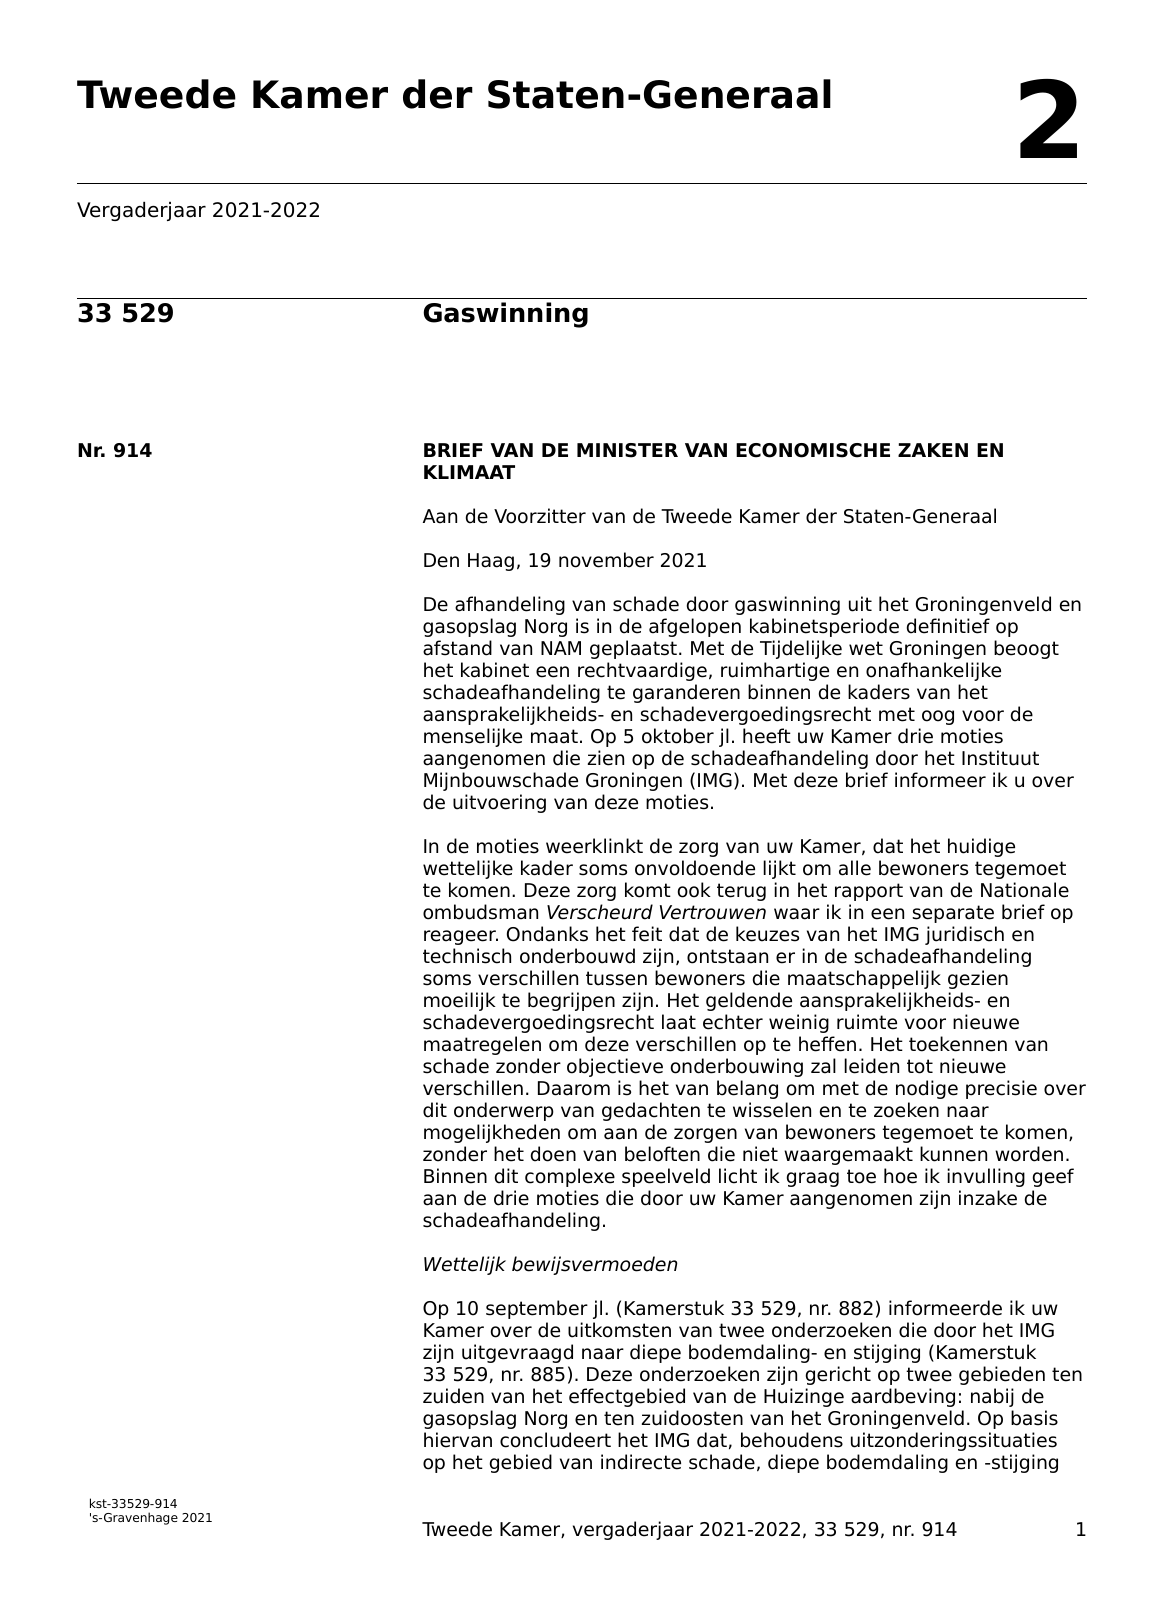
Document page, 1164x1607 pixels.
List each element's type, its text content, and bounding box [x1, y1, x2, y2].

text 's-Gravenhage 2021 [88, 1511, 323, 1525]
text kst-33529-914 [88, 1497, 323, 1511]
text Den Haag, 19 november 2021 [422, 550, 1087, 572]
subtitle Nr. 914 BRIEF VAN DE MINISTER VAN ECONOMISCHE ZAKEN EN KLIMAAT [77, 440, 1087, 484]
table_header Tweede Kamer der Staten-Generaal [77, 59, 886, 183]
subtitle Wettelijk bewijsvermoeden [422, 1254, 1087, 1276]
text In de moties weerklinkt de zorg van uw Kamer, dat het huidige wettelijke kader soms onvoldoende lijkt om alle bewoners tegemoet te komen. Deze zorg komt ook terug in het rapport van de Nationale ombudsman Verscheurd Vertrouwen waar ik in een separate brief op reageer. Ondanks het feit dat de keuzes van het IMG juridisch en technisch onderbouwd zijn, ontstaan er in de schadeafhandeling soms verschillen tussen bewoners die maatschappelijk gezien moeilijk te begrijpen zijn. Het geldende aansprakelijkheids- en schadevergoedingsrecht laat echter weinig ruimte voor nieuwe maatregelen om deze verschillen op te heffen. Het toekennen van schade zonder objectieve onderbouwing zal leiden tot nieuwe verschillen. Daarom is het van belang om met de nodige precisie over dit onderwerp van gedachten te wisselen en te zoeken naar mogelijkheden om aan de zorgen van bewoners tegemoet te komen, zonder het doen van beloften die niet waargemaakt kunnen worden. Binnen dit complexe speelveld licht ik graag toe hoe ik invulling geef aan de drie moties die door uw Kamer aangenomen zijn inzake de schadeafhandeling. [422, 836, 1087, 1232]
table_cell Vergaderjaar 2021-2022 [77, 184, 1087, 298]
text Aan de Voorzitter van de Tweede Kamer der Staten-Generaal [422, 506, 1087, 528]
subtitle 33 529 Gaswinning [77, 299, 1087, 329]
text De afhandeling van schade door gaswinning uit het Groningenveld en gasopslag Norg is in de afgelopen kabinetsperiode definitief op afstand van NAM geplaatst. Met de Tijdelijke wet Groningen beoogt het kabinet een rechtvaardige, ruimhartige en onafhankelijke schadeafhandeling te garanderen binnen de kaders van het aansprakelijkheids- en schadevergoedingsrecht met oog voor de menselijke maat. Op 5 oktober jl. heeft uw Kamer drie moties aangenomen die zien op de schadeafhandeling door het Instituut Mijnbouwschade Groningen (IMG). Met deze brief informeer ik u over de uitvoering van deze moties. [422, 594, 1087, 814]
table_header 2 [886, 59, 1087, 183]
text Op 10 september jl. (Kamerstuk 33 529, nr. 882) informeerde ik uw Kamer over de uitkomsten van twee onderzoeken die door het IMG zijn uitgevraagd naar diepe bodemdaling- en stijging (Kamerstuk 33 529, nr. 885). Deze onderzoeken zijn gericht op twee gebieden ten zuiden van het effectgebied van de Huizinge aardbeving: nabij de gasopslag Norg en ten zuidoosten van het Groningenveld. Op basis hiervan concludeert het IMG dat, behoudens uitzonderingssituaties op het gebied van indirecte schade, diepe bodemdaling en -stijging [422, 1298, 1087, 1474]
